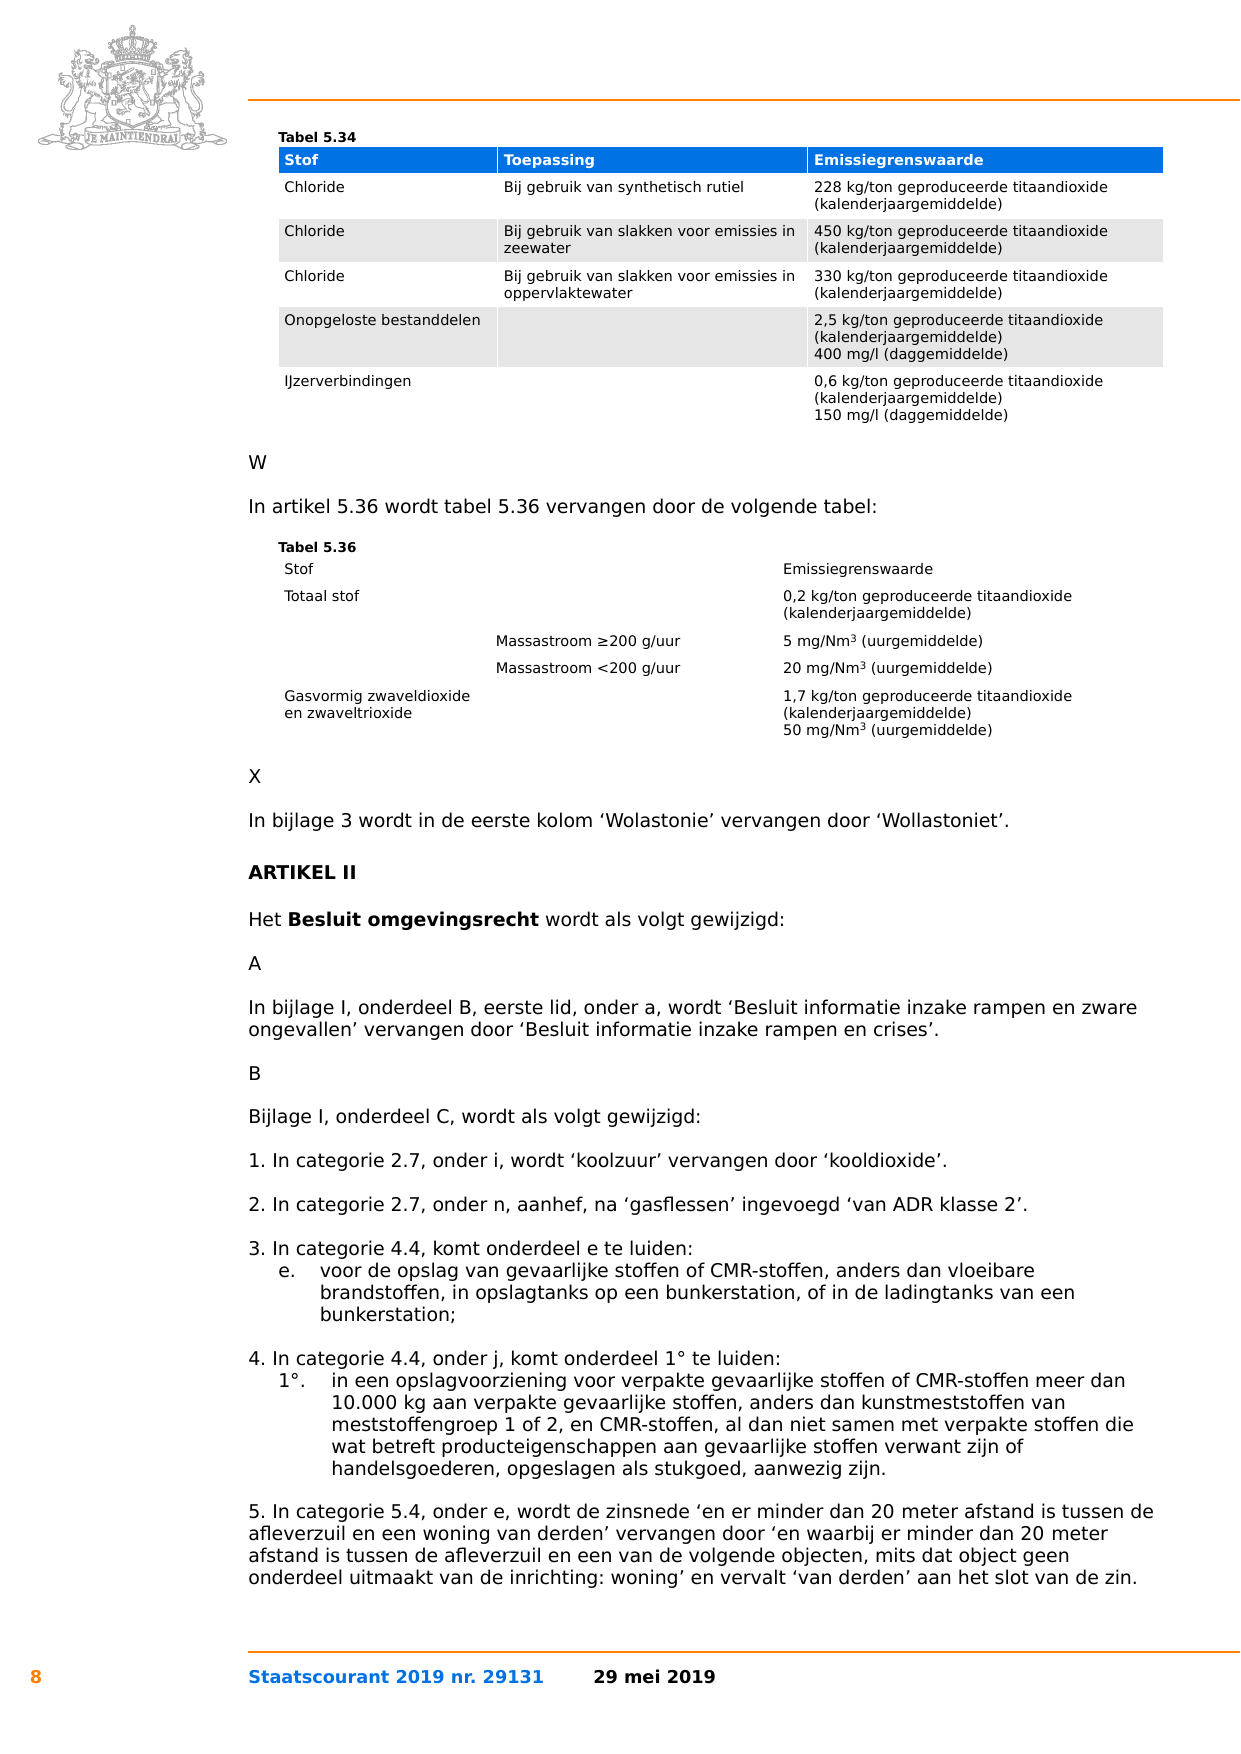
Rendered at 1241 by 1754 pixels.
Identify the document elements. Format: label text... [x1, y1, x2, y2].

table_cell Stof [279, 147, 497, 173]
table_cell [498, 369, 807, 429]
table_cell Bij gebruik van slakken voor emissies in zeewater [498, 219, 807, 262]
table_cell 1,7 kg/ton geproduceerde titaandioxide (kalenderjaargemiddelde) 50 mg/Nm3 (uurgemiddelde) [777, 683, 1163, 743]
table_cell 0,2 kg/ton geproduceerde titaandioxide (kalenderjaargemiddelde) [777, 584, 1163, 627]
table_cell [498, 307, 807, 367]
table_cell Totaal stof [279, 584, 489, 682]
table_cell 228 kg/ton geproduceerde titaandioxide (kalenderjaargemiddelde) [808, 174, 1163, 217]
table_cell Massastroom <200 g/uur [490, 655, 776, 682]
table_cell Bij gebruik van slakken voor emissies in oppervlaktewater [498, 263, 807, 306]
table_cell [490, 556, 776, 583]
table_cell 5 mg/Nm3 (uurgemiddelde) [777, 628, 1163, 654]
table_cell Emissiegrenswaarde [777, 556, 1163, 583]
text 2. In categorie 2.7, onder n, aanhef, na ‘gasflessen’ ingevoegd ‘van ADR klasse 2’. [248, 1194, 1163, 1216]
text In bijlage I, onderdeel B, eerste lid, onder a, wordt ‘Besluit informatie inzake rampen en zware ongevallen’ vervangen door ‘Besluit informatie inzake rampen en crises’. [248, 997, 1163, 1041]
text In bijlage 3 wordt in de eerste kolom ‘Wolastonie’ vervangen door ‘Wollastoniet’. [248, 810, 1163, 832]
text 1. In categorie 2.7, onder i, wordt ‘koolzuur’ vervangen door ‘kooldioxide’. [248, 1150, 1163, 1172]
table_cell Gasvormig zwaveldioxide en zwaveltrioxide [279, 683, 489, 743]
text Bijlage I, onderdeel C, wordt als volgt gewijzigd: [248, 1106, 1163, 1128]
table_cell Toepassing [498, 147, 807, 173]
table_cell [490, 683, 776, 743]
table_header Tabel 5.34 [278, 130, 1163, 146]
table_cell Stof [279, 556, 489, 583]
text B [248, 1062, 1163, 1084]
text A [248, 953, 1163, 975]
table_cell 450 kg/ton geproduceerde titaandioxide (kalenderjaargemiddelde) [808, 219, 1163, 262]
table_cell 20 mg/Nm3 (uurgemiddelde) [777, 655, 1163, 682]
text 1°. in een opslagvoorziening voor verpakte gevaarlijke stoffen of CMR-stoffen meer dan 10.000 kg aan verpakte gevaarlijke stoffen, anders dan kunstmeststoffen van meststoffengroep 1 of 2, en CMR-stoffen, al dan niet samen met verpakte stoffen die wat betreft producteigenschappen aan gevaarlijke stoffen verwant zijn of handelsgoederen, opgeslagen als stukgoed, aanwezig zijn. [278, 1369, 1163, 1479]
text X [248, 766, 1163, 788]
text 5. In categorie 5.4, onder e, wordt de zinsnede ‘en er minder dan 20 meter afstand is tussen de afleverzuil en een woning van derden’ vervangen door ‘en waarbij er minder dan 20 meter afstand is tussen de afleverzuil en een van de volgende objecten, mits dat object geen onderdeel uitmaakt van de inrichting: woning’ en vervalt ‘van derden’ aan het slot van de zin. [248, 1501, 1163, 1589]
subtitle ARTIKEL II [248, 862, 1163, 884]
text W [248, 452, 1163, 474]
table_cell [490, 584, 776, 627]
text Het Besluit omgevingsrecht wordt als volgt gewijzigd: [248, 909, 1163, 931]
table_cell Emissiegrenswaarde [808, 147, 1163, 173]
table_header Tabel 5.36 [278, 540, 1163, 555]
table_cell Bij gebruik van synthetisch rutiel [498, 174, 807, 217]
table_cell Chloride [279, 219, 497, 262]
text 3. In categorie 4.4, komt onderdeel e te luiden: [248, 1238, 1163, 1260]
table_cell 2,5 kg/ton geproduceerde titaandioxide (kalenderjaargemiddelde) 400 mg/l (daggemiddelde) [808, 307, 1163, 367]
picture [38, 25, 227, 150]
table_cell Chloride [279, 174, 497, 217]
table_cell 0,6 kg/ton geproduceerde titaandioxide (kalenderjaargemiddelde) 150 mg/l (daggemiddelde) [808, 369, 1163, 429]
table_cell IJzerverbindingen [279, 369, 497, 429]
text In artikel 5.36 wordt tabel 5.36 vervangen door de volgende tabel: [248, 496, 1163, 518]
text 4. In categorie 4.4, onder j, komt onderdeel 1° te luiden: [248, 1348, 1163, 1369]
text e. voor de opslag van gevaarlijke stoffen of CMR-stoffen, anders dan vloeibare brandstoffen, in opslagtanks op een bunkerstation, of in de ladingtanks van een bunkerstation; [278, 1260, 1163, 1326]
table_cell Chloride [279, 263, 497, 306]
table_cell 330 kg/ton geproduceerde titaandioxide (kalenderjaargemiddelde) [808, 263, 1163, 306]
table_cell Onopgeloste bestanddelen [279, 307, 497, 367]
table_cell Massastroom ≥200 g/uur [490, 628, 776, 654]
